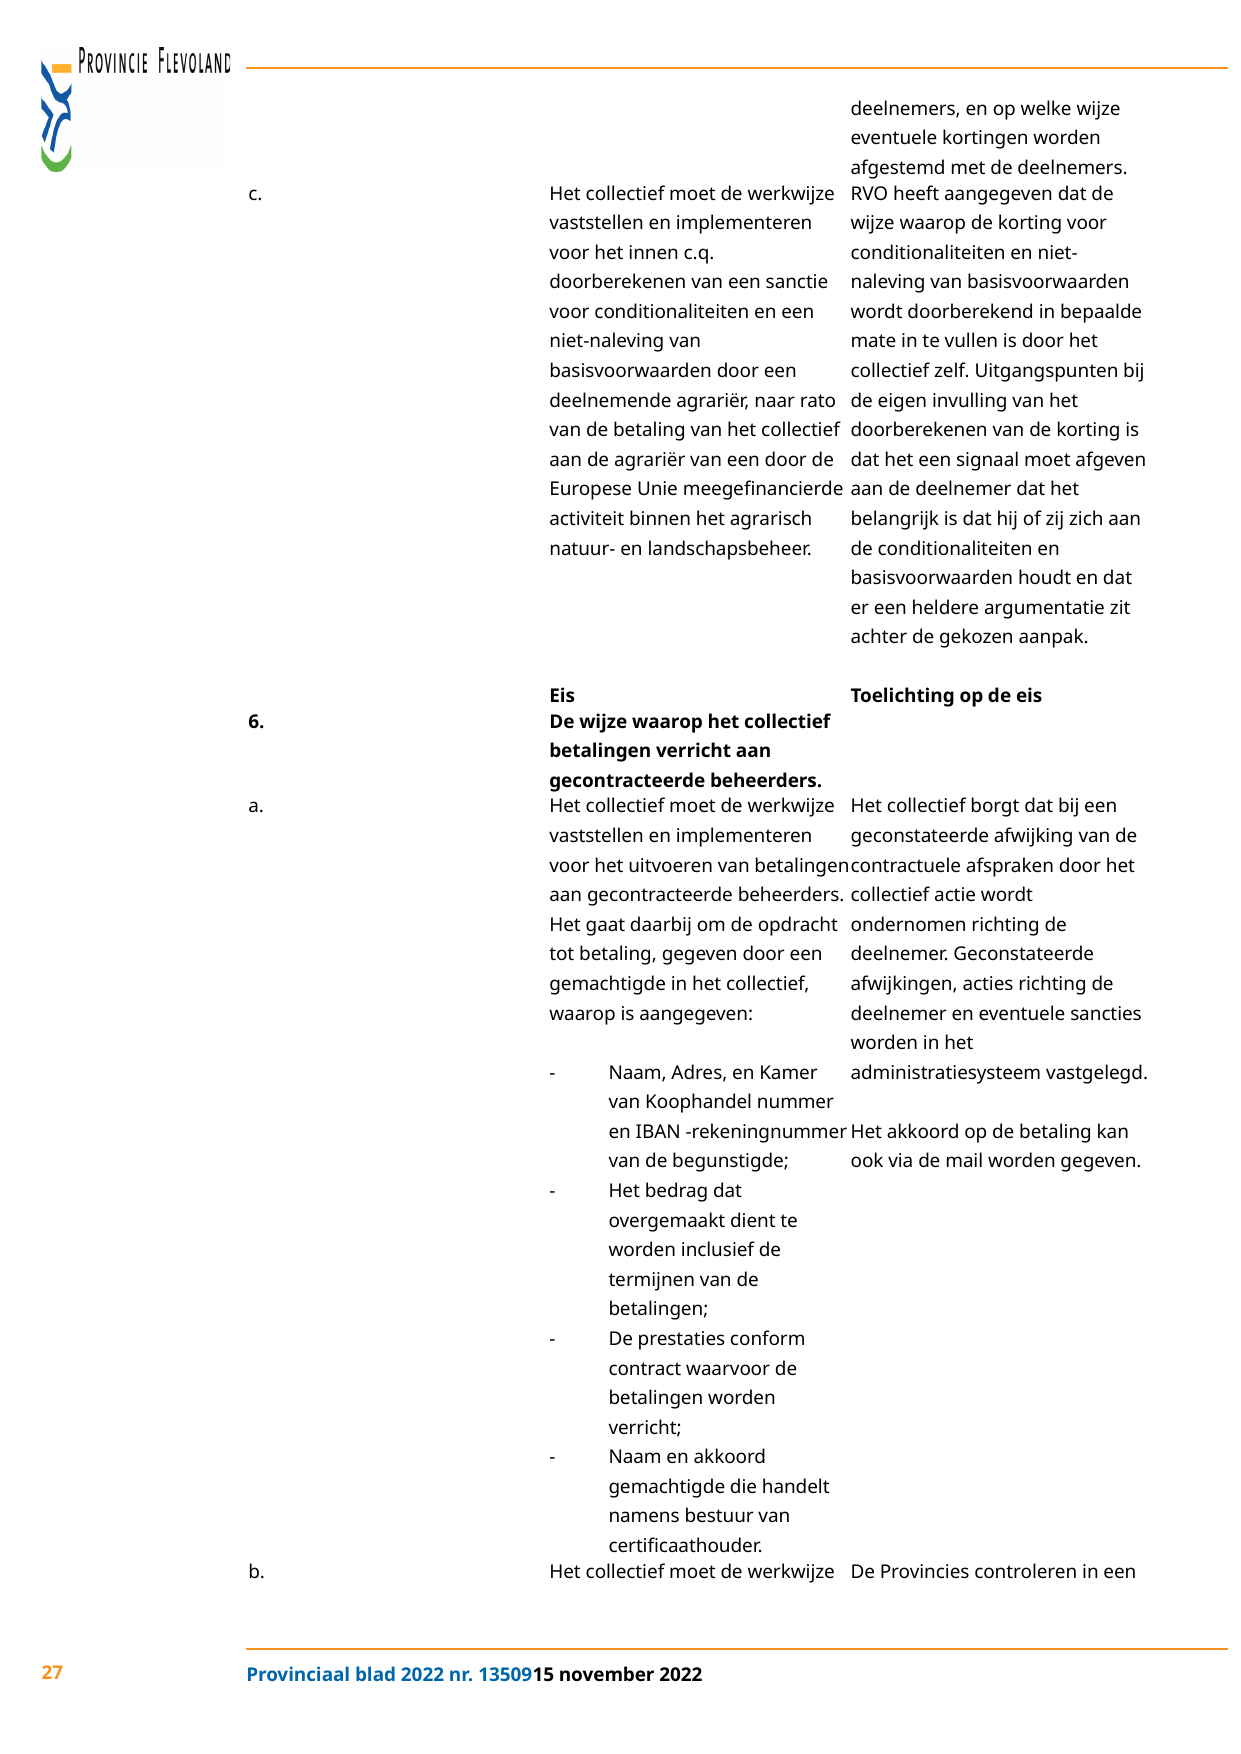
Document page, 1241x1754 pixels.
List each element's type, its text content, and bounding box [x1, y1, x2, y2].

table_cell [850, 708, 1152, 793]
table_cell De wijze waarop het collectief betalingen verricht aan gecontracteerde beheerders. [549, 708, 850, 793]
table_cell deelnemers, en op welke wijze eventuele kortingen worden afgestemd met de deelnemers. [850, 95, 1152, 180]
table_cell De Provincies controleren in een [850, 1558, 1152, 1584]
table_cell RVO heeft aangegeven dat de wijze waarop de korting voor conditionaliteiten en niet-naleving van basisvoorwaarden wordt doorberekend in bepaalde mate in te vullen is door het collectief zelf. Uitgangspunten bij de eigen invulling van het doorberekenen van de korting is dat het een signaal moet afgeven aan de deelnemer dat het belangrijk is dat hij of zij zich aan de conditionaliteiten en basisvoorwaarden houdt en dat er een heldere argumentatie zit achter de gekozen aanpak. [850, 180, 1152, 649]
table_header Eis [549, 682, 850, 708]
table_cell a. [248, 793, 549, 1558]
table_cell c. [248, 180, 549, 649]
table_cell 6. [248, 708, 549, 793]
table_cell Het collectief borgt dat bij een geconstateerde afwijking van de contractuele afspraken door het collectief actie wordt ondernomen richting de deelnemer. Geconstateerde afwijkingen, acties richting de deelnemer en eventuele sancties worden in het administratiesysteem vastgelegd. Het akkoord op de betaling kan ook via de mail worden gegeven. [850, 793, 1152, 1558]
table_cell Het collectief moet de werkwijze [549, 1558, 850, 1584]
table_header [248, 682, 549, 708]
table_cell b. [248, 1558, 549, 1584]
table_cell Het collectief moet de werkwijze vaststellen en implementeren voor het uitvoeren van betalingen aan gecontracteerde beheerders. Het gaat daarbij om de opdracht tot betaling, gegeven door een gemachtigde in het collectief, waarop is aangegeven: Naam, Adres, en Kamer van Koophandel nummer en IBAN -rekeningnummer van de begunstigde; Het bedrag dat overgemaakt dient te worden inclusief de termijnen van de betalingen; De prestaties conform contract waarvoor de betalingen worden verricht; Naam en akkoord gemachtigde die handelt namens bestuur van certificaathouder. [549, 793, 850, 1558]
table_cell [549, 95, 850, 180]
table_cell [248, 95, 549, 180]
table_header Toelichting op de eis [850, 682, 1152, 708]
picture [41, 47, 231, 172]
table_cell Het collectief moet de werkwijze vaststellen en implementeren voor het innen c.q. doorberekenen van een sanctie voor conditionaliteiten en een niet-naleving van basisvoorwaarden door een deelnemende agrariër, naar rato van de betaling van het collectief aan de agrariër van een door de Europese Unie meegefinancierde activiteit binnen het agrarisch natuur- en landschapsbeheer. [549, 180, 850, 649]
